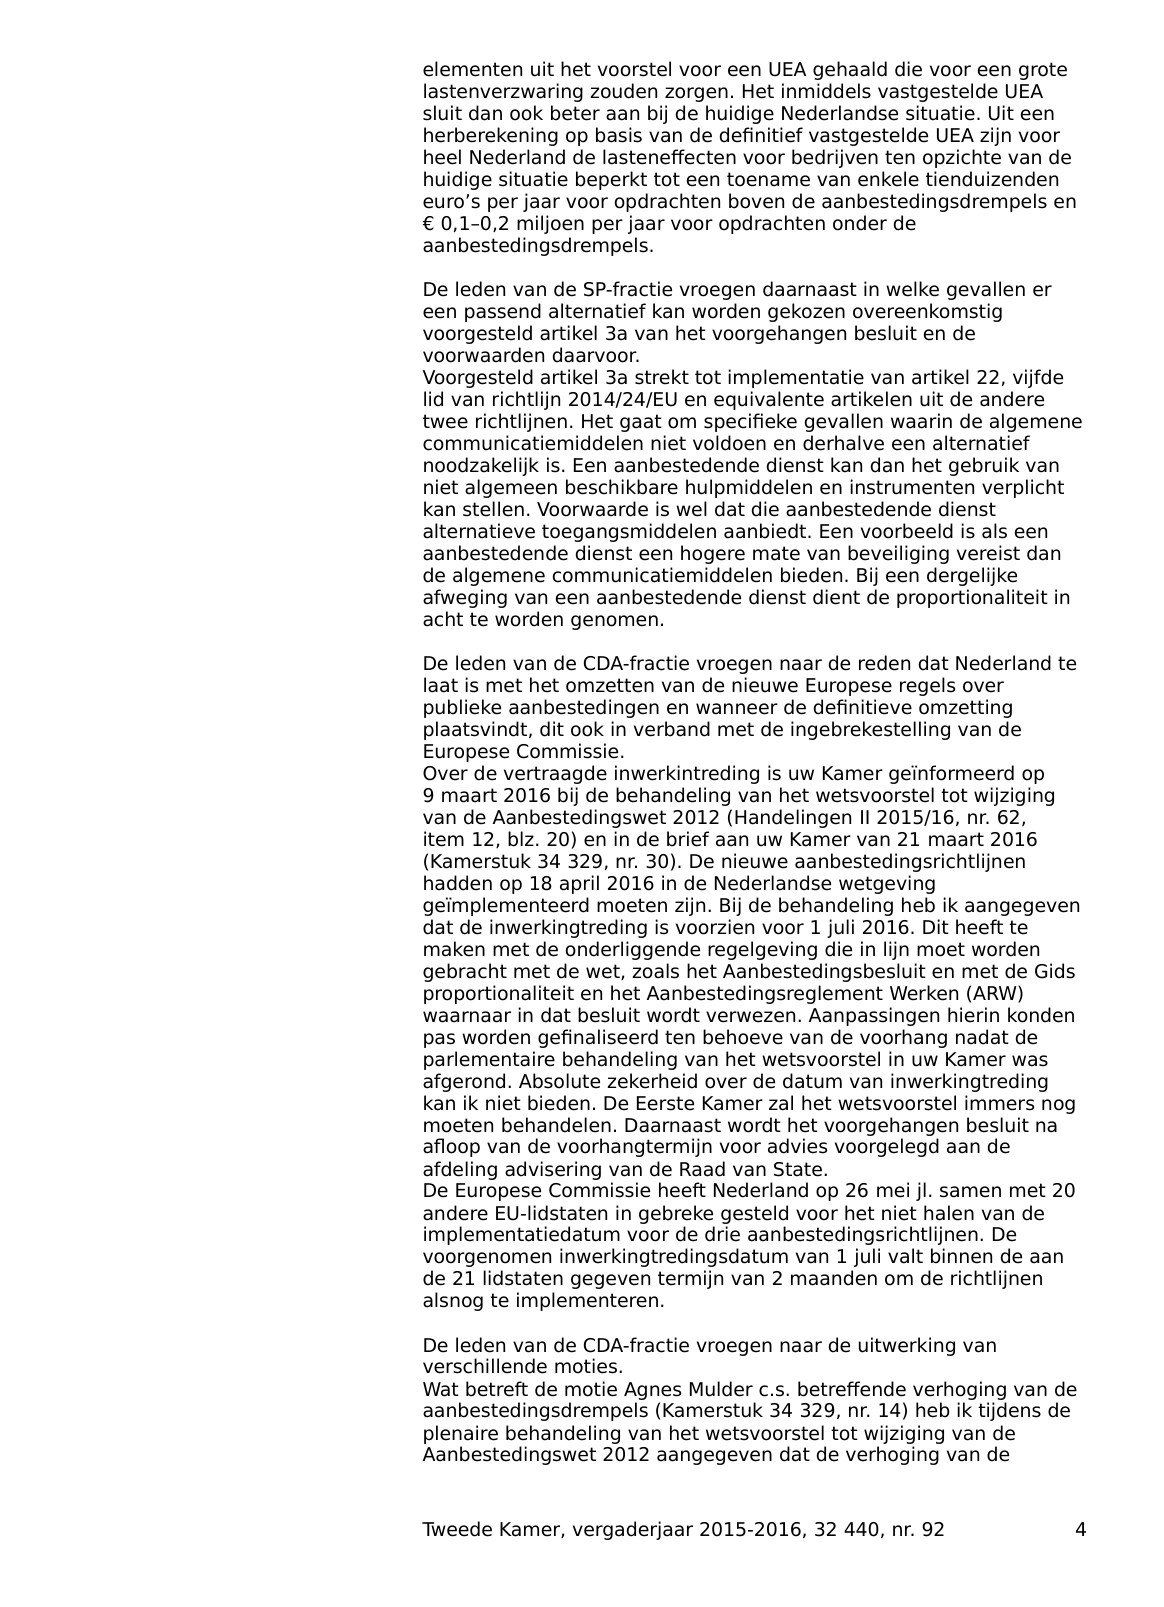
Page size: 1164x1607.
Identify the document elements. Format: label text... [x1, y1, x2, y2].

text De leden van de CDA-fractie vroegen naar de reden dat Nederland te laat is met het omzetten van de nieuwe Europese regels over publieke aanbestedingen en wanneer de definitieve omzetting plaatsvindt, dit ook in verband met de ingebrekestelling van de Europese Commissie. [422, 653, 1087, 763]
text Voorgesteld artikel 3a strekt tot implementatie van artikel 22, vijfde lid van richtlijn 2014/24/EU en equivalente artikelen uit de andere twee richtlijnen. Het gaat om specifieke gevallen waarin de algemene communicatiemiddelen niet voldoen en derhalve een alternatief noodzakelijk is. Een aanbestedende dienst kan dan het gebruik van niet algemeen beschikbare hulpmiddelen en instrumenten verplicht kan stellen. Voorwaarde is wel dat die aanbestedende dienst alternatieve toegangsmiddelen aanbiedt. Een voorbeeld is als een aanbestedende dienst een hogere mate van beveiliging vereist dan de algemene communicatiemiddelen bieden. Bij een dergelijke afweging van een aanbestedende dienst dient de proportionaliteit in acht te worden genomen. [422, 367, 1087, 631]
text De leden van de CDA-fractie vroegen naar de uitwerking van verschillende moties. [422, 1334, 1087, 1378]
text Over de vertraagde inwerkintreding is uw Kamer geïnformeerd op 9 maart 2016 bij de behandeling van het wetsvoorstel tot wijziging van de Aanbestedingswet 2012 (Handelingen II 2015/16, nr. 62, item 12, blz. 20) en in de brief aan uw Kamer van 21 maart 2016 (Kamerstuk 34 329, nr. 30). De nieuwe aanbestedingsrichtlijnen hadden op 18 april 2016 in de Nederlandse wetgeving geïmplementeerd moeten zijn. Bij de behandeling heb ik aangegeven dat de inwerkingtreding is voorzien voor 1 juli 2016. Dit heeft te maken met de onderliggende regelgeving die in lijn moet worden gebracht met de wet, zoals het Aanbestedingsbesluit en met de Gids proportionaliteit en het Aanbestedingsreglement Werken (ARW) waarnaar in dat besluit wordt verwezen. Aanpassingen hierin konden pas worden gefinaliseerd ten behoeve van de voorhang nadat de parlementaire behandeling van het wetsvoorstel in uw Kamer was afgerond. Absolute zekerheid over de datum van inwerkingtreding kan ik niet bieden. De Eerste Kamer zal het wetsvoorstel immers nog moeten behandelen. Daarnaast wordt het voorgehangen besluit na afloop van de voorhangtermijn voor advies voorgelegd aan de afdeling advisering van de Raad van State. [422, 763, 1087, 1180]
text Wat betreft de motie Agnes Mulder c.s. betreffende verhoging van de aanbestedingsdrempels (Kamerstuk 34 329, nr. 14) heb ik tijdens de plenaire behandeling van het wetsvoorstel tot wijziging van de Aanbestedingswet 2012 aangegeven dat de verhoging van de [422, 1378, 1087, 1466]
text De Europese Commissie heeft Nederland op 26 mei jl. samen met 20 andere EU-lidstaten in gebreke gesteld voor het niet halen van de implementatiedatum voor de drie aanbestedingsrichtlijnen. De voorgenomen inwerkingtredingsdatum van 1 juli valt binnen de aan de 21 lidstaten gegeven termijn van 2 maanden om de richtlijnen alsnog te implementeren. [422, 1180, 1087, 1312]
text De leden van de SP-fractie vroegen daarnaast in welke gevallen er een passend alternatief kan worden gekozen overeenkomstig voorgesteld artikel 3a van het voorgehangen besluit en de voorwaarden daarvoor. [422, 279, 1087, 367]
text elementen uit het voorstel voor een UEA gehaald die voor een grote lastenverzwaring zouden zorgen. Het inmiddels vastgestelde UEA sluit dan ook beter aan bij de huidige Nederlandse situatie. Uit een herberekening op basis van de definitief vastgestelde UEA zijn voor heel Nederland de lasteneffecten voor bedrijven ten opzichte van de huidige situatie beperkt tot een toename van enkele tienduizenden euro’s per jaar voor opdrachten boven de aanbestedingsdrempels en € 0,1–0,2 miljoen per jaar voor opdrachten onder de aanbestedingsdrempels. [422, 59, 1087, 257]
